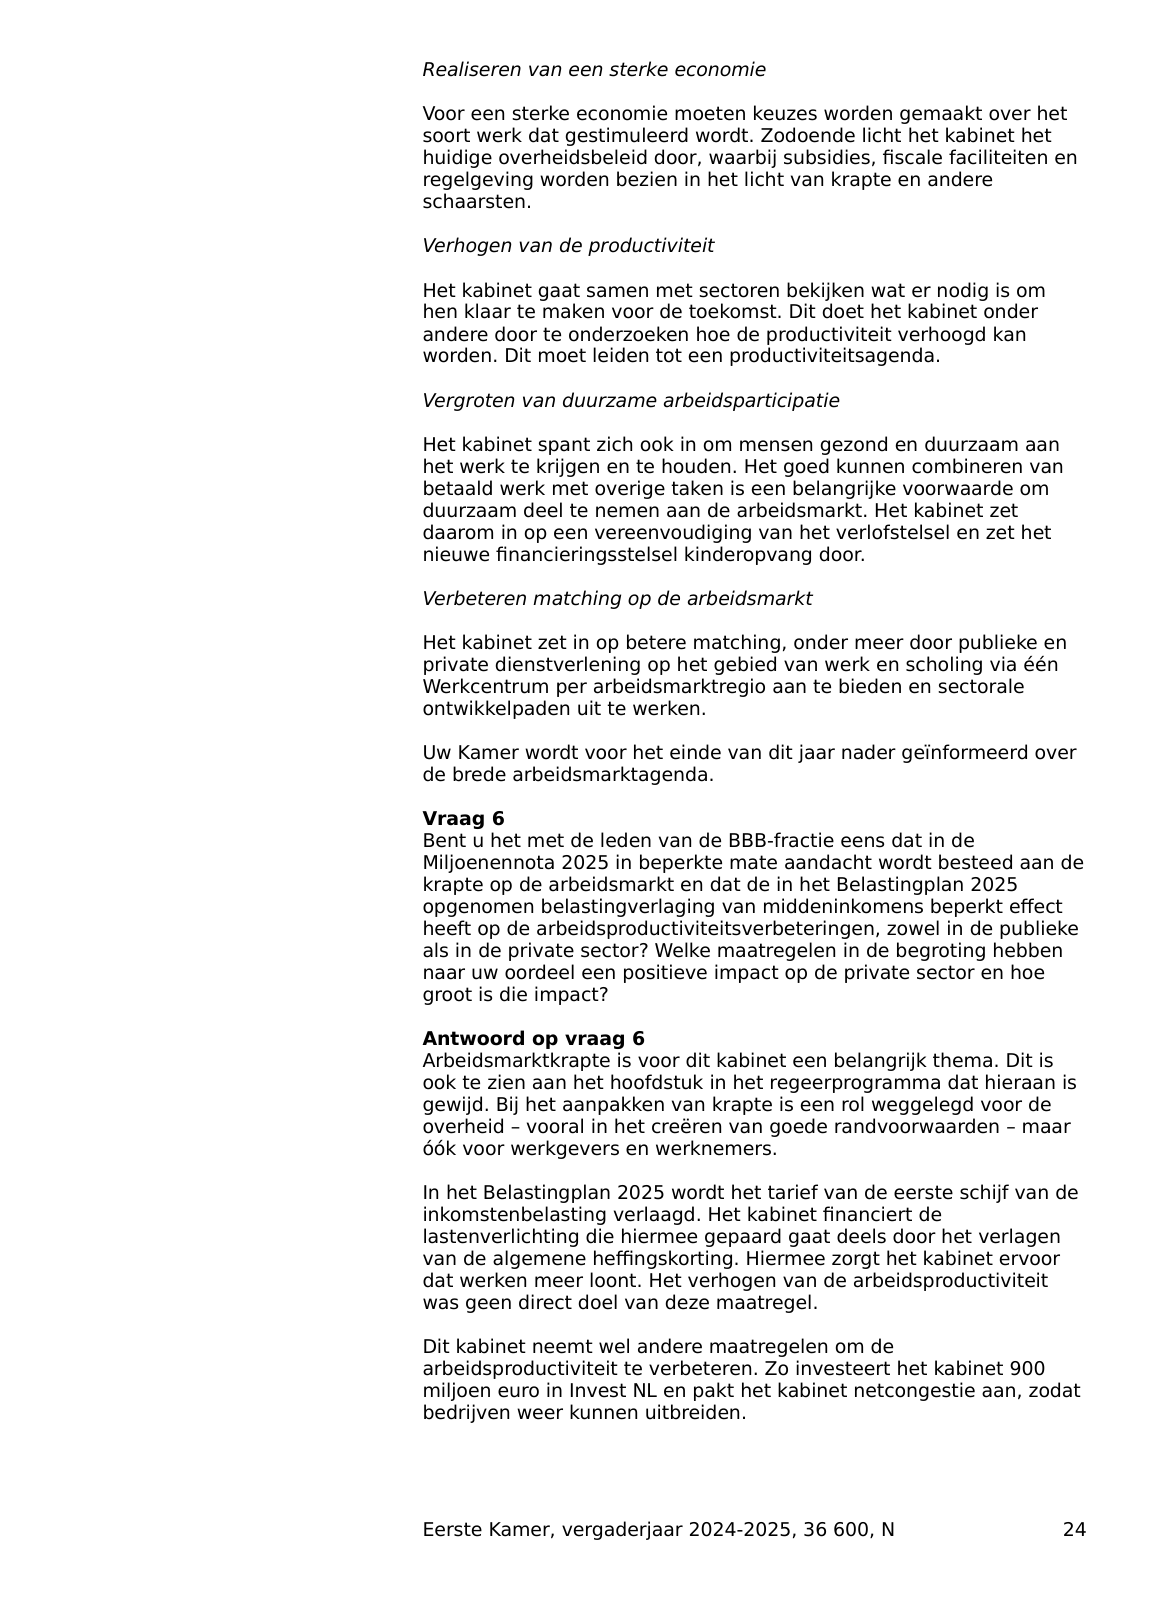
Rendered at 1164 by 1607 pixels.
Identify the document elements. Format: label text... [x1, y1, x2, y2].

subtitle Realiseren van een sterke economie [422, 59, 1087, 81]
text Vraag 6 [422, 808, 1087, 830]
subtitle Verhogen van de productiviteit [422, 235, 1087, 257]
text Het kabinet spant zich ook in om mensen gezond en duurzaam aan het werk te krijgen en te houden. Het goed kunnen combineren van betaald werk met overige taken is een belangrijke voorwaarde om duurzaam deel te nemen aan de arbeidsmarkt. Het kabinet zet daarom in op een vereenvoudiging van het verlofstelsel en zet het nieuwe financieringsstelsel kinderopvang door. [422, 434, 1087, 566]
text Voor een sterke economie moeten keuzes worden gemaakt over het soort werk dat gestimuleerd wordt. Zodoende licht het kabinet het huidige overheidsbeleid door, waarbij subsidies, fiscale faciliteiten en regelgeving worden bezien in het licht van krapte en andere schaarsten. [422, 103, 1087, 213]
text Het kabinet zet in op betere matching, onder meer door publieke en private dienstverlening op het gebied van werk en scholing via één Werkcentrum per arbeidsmarktregio aan te bieden en sectorale ontwikkelpaden uit te werken. [422, 632, 1087, 720]
text Bent u het met de leden van de BBB-fractie eens dat in de Miljoenennota 2025 in beperkte mate aandacht wordt besteed aan de krapte op de arbeidsmarkt en dat de in het Belastingplan 2025 opgenomen belastingverlaging van middeninkomens beperkt effect heeft op de arbeidsproductiviteitsverbeteringen, zowel in de publieke als in de private sector? Welke maatregelen in de begroting hebben naar uw oordeel een positieve impact op de private sector en hoe groot is die impact? [422, 830, 1087, 1006]
text Uw Kamer wordt voor het einde van dit jaar nader geïnformeerd over de brede arbeidsmarktagenda. [422, 742, 1087, 786]
text Dit kabinet neemt wel andere maatregelen om de arbeidsproductiviteit te verbeteren. Zo investeert het kabinet 900 miljoen euro in Invest NL en pakt het kabinet netcongestie aan, zodat bedrijven weer kunnen uitbreiden. [422, 1336, 1087, 1424]
text In het Belastingplan 2025 wordt het tarief van de eerste schijf van de inkomstenbelasting verlaagd. Het kabinet financiert de lastenverlichting die hiermee gepaard gaat deels door het verlagen van de algemene heffingskorting. Hiermee zorgt het kabinet ervoor dat werken meer loont. Het verhogen van de arbeidsproductiviteit was geen direct doel van deze maatregel. [422, 1182, 1087, 1314]
text Antwoord op vraag 6 [422, 1028, 1087, 1050]
subtitle Verbeteren matching op de arbeidsmarkt [422, 588, 1087, 610]
subtitle Vergroten van duurzame arbeidsparticipatie [422, 389, 1087, 412]
text Arbeidsmarktkrapte is voor dit kabinet een belangrijk thema. Dit is ook te zien aan het hoofdstuk in het regeerprogramma dat hieraan is gewijd. Bij het aanpakken van krapte is een rol weggelegd voor de overheid – vooral in het creëren van goede randvoorwaarden – maar óók voor werkgevers en werknemers. [422, 1050, 1087, 1160]
text Het kabinet gaat samen met sectoren bekijken wat er nodig is om hen klaar te maken voor de toekomst. Dit doet het kabinet onder andere door te onderzoeken hoe de productiviteit verhoogd kan worden. Dit moet leiden tot een productiviteitsagenda. [422, 279, 1087, 367]
